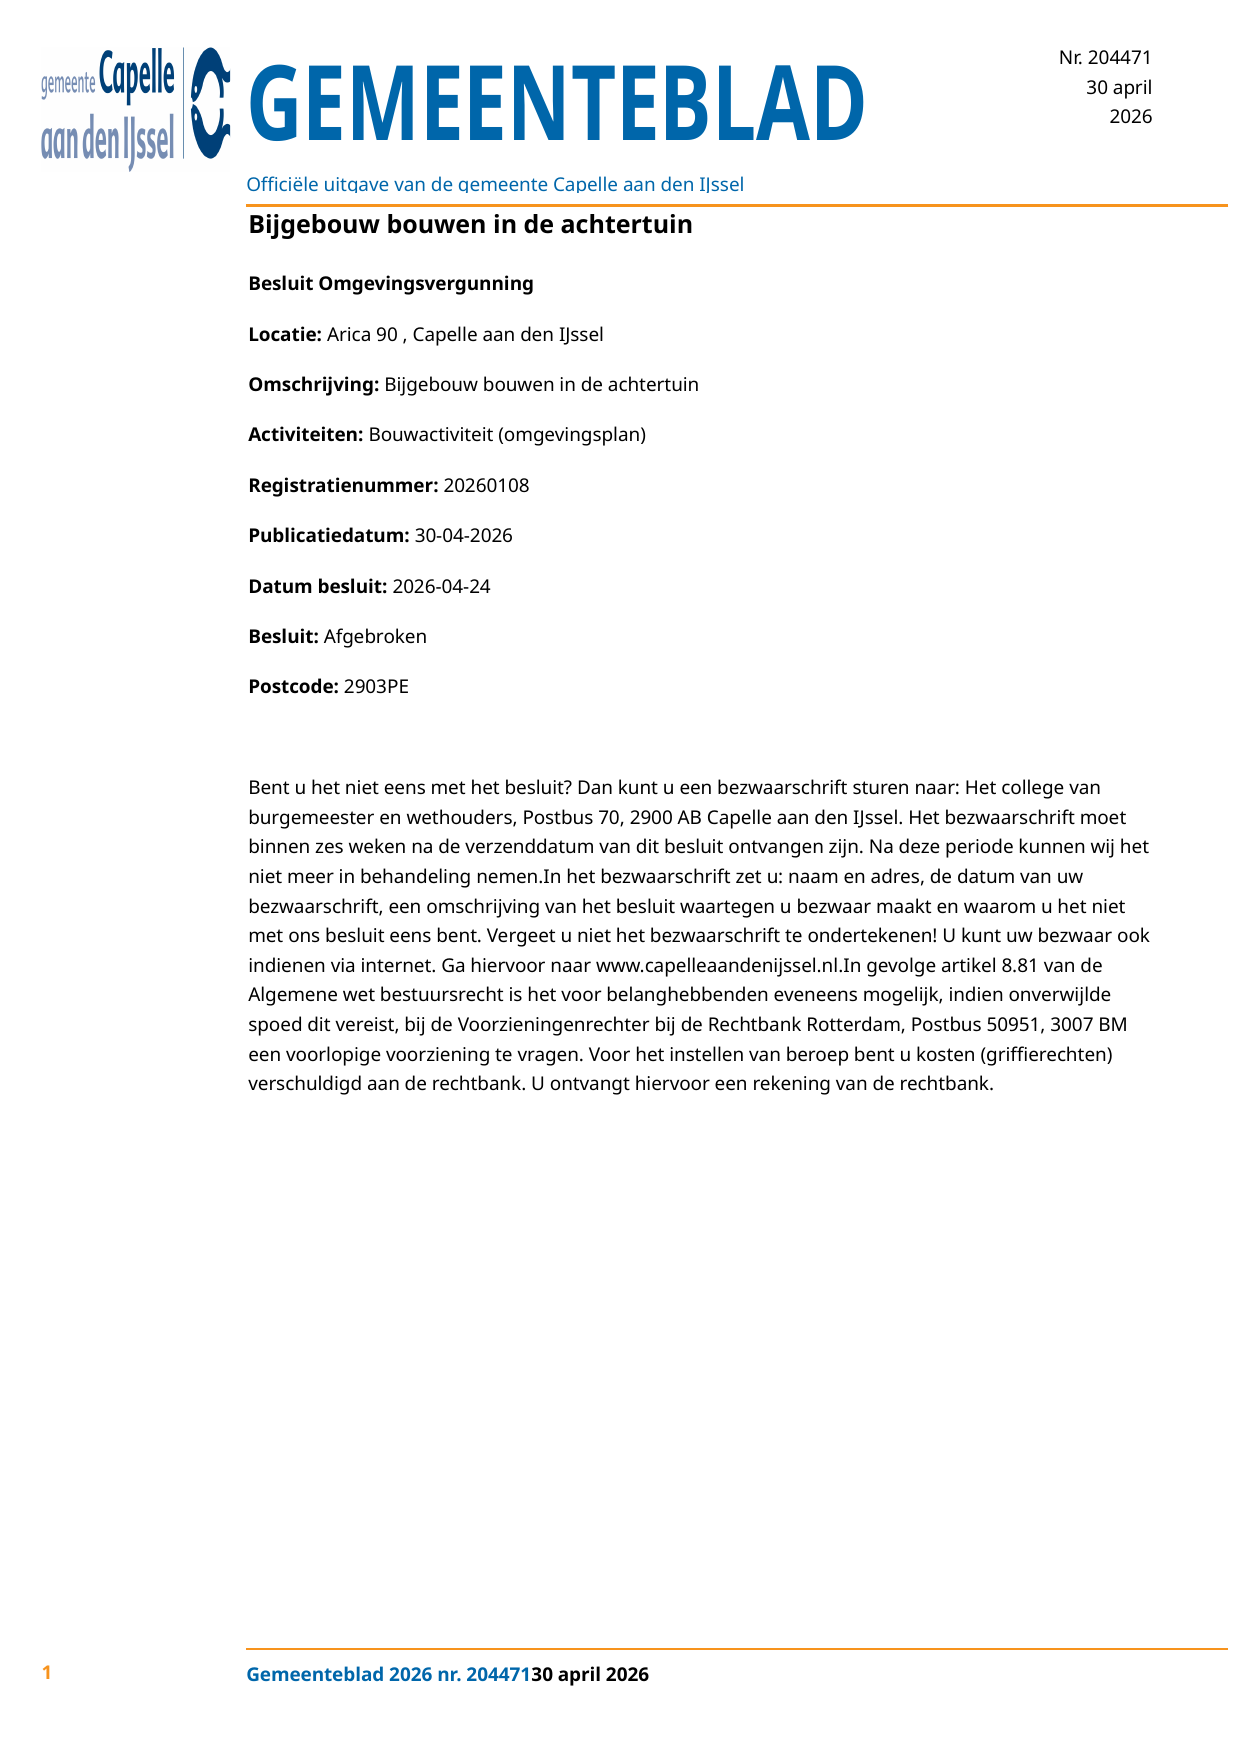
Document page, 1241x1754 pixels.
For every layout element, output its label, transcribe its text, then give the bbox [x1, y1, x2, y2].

text Postcode: 2903PE [248, 674, 1152, 699]
text Registratienummer: 20260108 [248, 472, 1152, 498]
text Bent u het niet eens met het besluit? Dan kunt u een bezwaarschrift sturen naar: Het college van burgemeester en wethouders, Postbus 70, 2900 AB Capelle aan den IJssel. Het bezwaarschrift moet binnen zes weken na de verzenddatum van dit besluit ontvangen zijn. Na deze periode kunnen wij het niet meer in behandeling nemen.In het bezwaarschrift zet u: naam en adres, de datum van uw bezwaarschrift, een omschrijving van het besluit waartegen u bezwaar maakt en waarom u het niet met ons besluit eens bent. Vergeet u niet het bezwaarschrift te ondertekenen! U kunt uw bezwaar ook indienen via internet. Ga hiervoor naar www.capelleaandenijssel.nl.In gevolge artikel 8.81 van de Algemene wet bestuursrecht is het voor belanghebbenden eveneens mogelijk, indien onverwijlde spoed dit vereist, bij de Voorzieningenrechter bij de Rechtbank Rotterdam, Postbus 50951, 3007 BM een voorlopige voorziening te vragen. Voor het instellen van beroep bent u kosten (griffierechten) verschuldigd aan de rechtbank. U ontvangt hiervoor een rekening van de rechtbank. [248, 774, 1152, 1096]
text Besluit: Afgebroken [248, 623, 1152, 649]
text Activiteiten: Bouwactiviteit (omgevingsplan) [248, 422, 1152, 447]
text Publicatiedatum: 30-04-2026 [248, 522, 1152, 548]
picture [41, 47, 231, 172]
text Datum besluit: 2026-04-24 [248, 573, 1152, 598]
text Locatie: Arica 90 , Capelle aan den IJssel [248, 321, 1152, 346]
text Omschrijving: Bijgebouw bouwen in de achtertuin [248, 371, 1152, 397]
text Besluit Omgevingsvergunning [248, 270, 1152, 296]
text Bijgebouw bouwen in de achtertuin [248, 207, 1152, 241]
